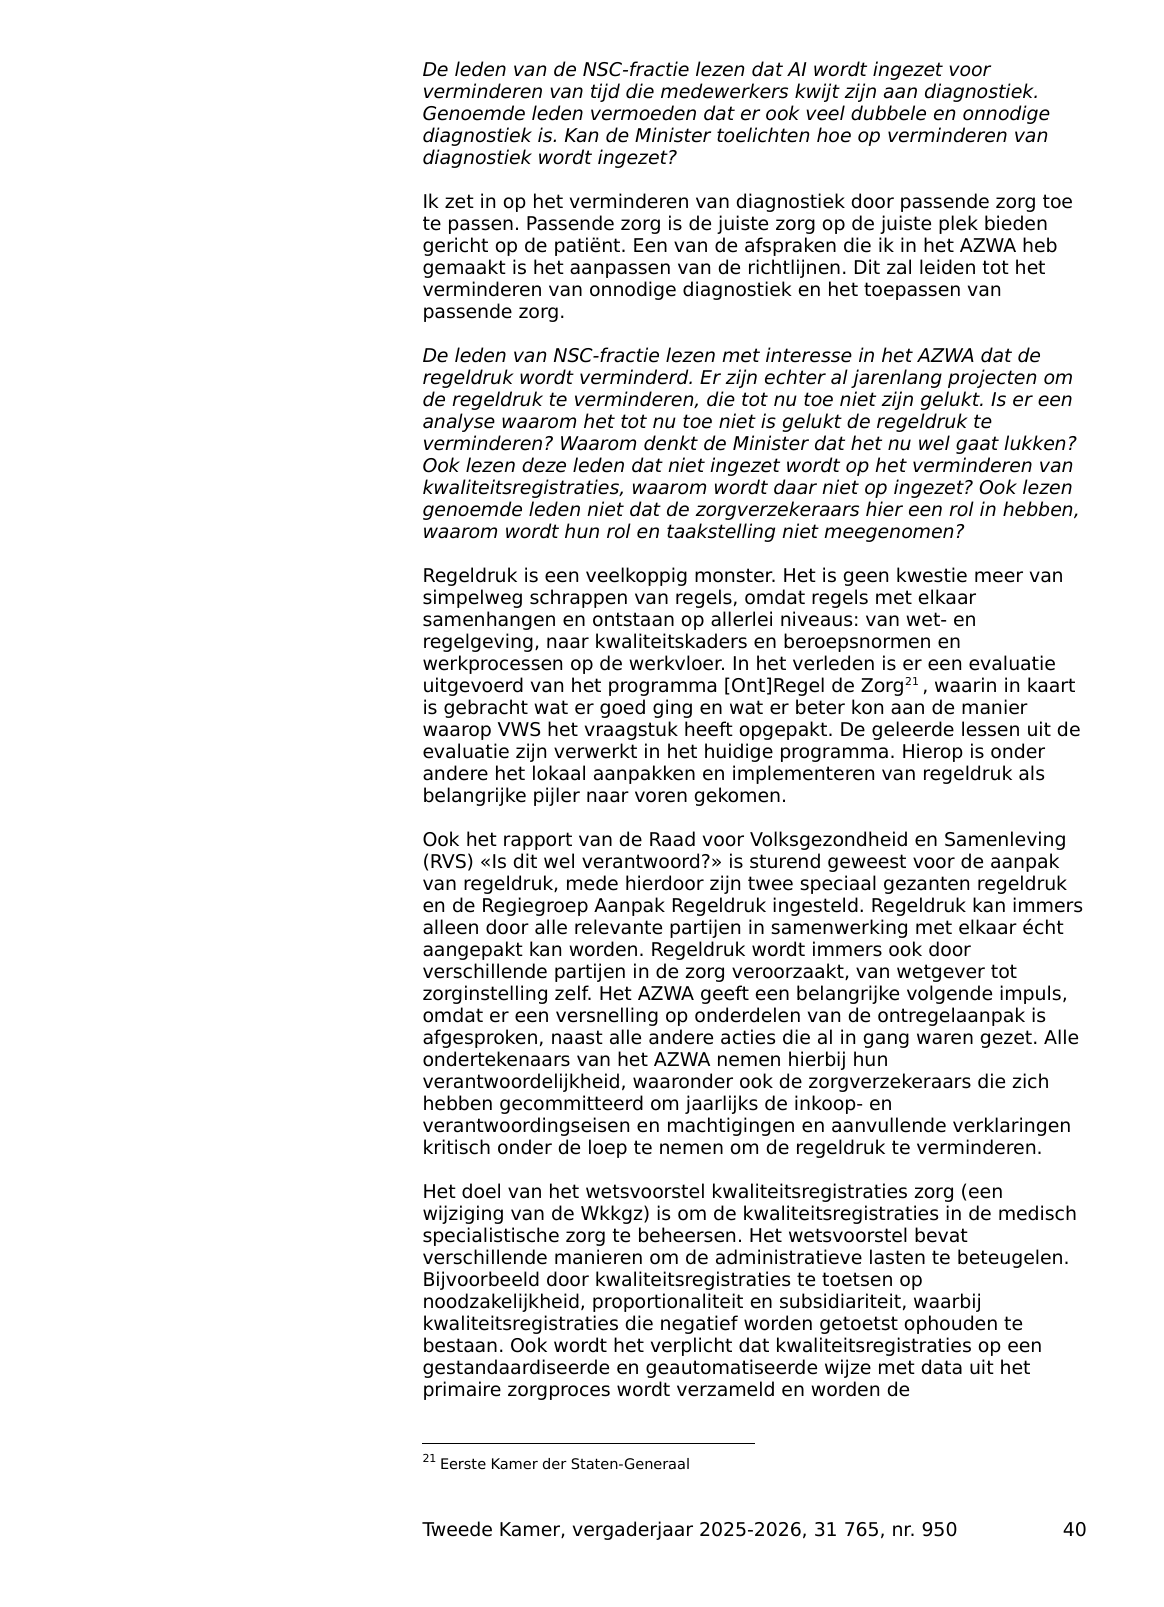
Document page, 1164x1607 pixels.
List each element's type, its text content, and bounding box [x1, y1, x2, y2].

text Regeldruk is een veelkoppig monster. Het is geen kwestie meer van simpelweg schrappen van regels, omdat regels met elkaar samenhangen en ontstaan op allerlei niveaus: van wet- en regelgeving, naar kwaliteitskaders en beroepsnormen en werkprocessen op de werkvloer. In het verleden is er een evaluatie uitgevoerd van het programma [Ont]Regel de Zorg, waarin in kaart is gebracht wat er goed ging en wat er beter kon aan de manier waarop VWS het vraagstuk heeft opgepakt. De geleerde lessen uit de evaluatie zijn verwerkt in het huidige programma. Hierop is onder andere het lokaal aanpakken en implementeren van regeldruk als belangrijke pijler naar voren gekomen. [422, 565, 1087, 807]
text Ook het rapport van de Raad voor Volksgezondheid en Samenleving (RVS) «Is dit wel verantwoord?» is sturend geweest voor de aanpak van regeldruk, mede hierdoor zijn twee speciaal gezanten regeldruk en de Regiegroep Aanpak Regeldruk ingesteld. Regeldruk kan immers alleen door alle relevante partijen in samenwerking met elkaar écht aangepakt kan worden. Regeldruk wordt immers ook door verschillende partijen in de zorg veroorzaakt, van wetgever tot zorginstelling zelf. Het AZWA geeft een belangrijke volgende impuls, omdat er een versnelling op onderdelen van de ontregelaanpak is afgesproken, naast alle andere acties die al in gang waren gezet. Alle ondertekenaars van het AZWA nemen hierbij hun verantwoordelijkheid, waaronder ook de zorgverzekeraars die zich hebben gecommitteerd om jaarlijks de inkoop- en verantwoordingseisen en machtigingen en aanvullende verklaringen kritisch onder de loep te nemen om de regeldruk te verminderen. [422, 829, 1087, 1159]
text De leden van de NSC-fractie lezen dat AI wordt ingezet voor verminderen van tijd die medewerkers kwijt zijn aan diagnostiek. Genoemde leden vermoeden dat er ook veel dubbele en onnodige diagnostiek is. Kan de Minister toelichten hoe op verminderen van diagnostiek wordt ingezet? [422, 59, 1087, 169]
text De leden van NSC-fractie lezen met interesse in het AZWA dat de regeldruk wordt verminderd. Er zijn echter al jarenlang projecten om de regeldruk te verminderen, die tot nu toe niet zijn gelukt. Is er een analyse waarom het tot nu toe niet is gelukt de regeldruk te verminderen? Waarom denkt de Minister dat het nu wel gaat lukken? Ook lezen deze leden dat niet ingezet wordt op het verminderen van kwaliteitsregistraties, waarom wordt daar niet op ingezet? Ook lezen genoemde leden niet dat de zorgverzekeraars hier een rol in hebben, waarom wordt hun rol en taakstelling niet meegenomen? [422, 345, 1087, 543]
text Ik zet in op het verminderen van diagnostiek door passende zorg toe te passen. Passende zorg is de juiste zorg op de juiste plek bieden gericht op de patiënt. Een van de afspraken die ik in het AZWA heb gemaakt is het aanpassen van de richtlijnen. Dit zal leiden tot het verminderen van onnodige diagnostiek en het toepassen van passende zorg. [422, 191, 1087, 323]
text Eerste Kamer der Staten-Generaal [422, 1452, 1087, 1474]
text Het doel van het wetsvoorstel kwaliteitsregistraties zorg (een wijziging van de Wkkgz) is om de kwaliteitsregistraties in de medisch specialistische zorg te beheersen. Het wetsvoorstel bevat verschillende manieren om de administratieve lasten te beteugelen. Bijvoorbeeld door kwaliteitsregistraties te toetsen op noodzakelijkheid, proportionaliteit en subsidiariteit, waarbij kwaliteitsregistraties die negatief worden getoetst ophouden te bestaan. Ook wordt het verplicht dat kwaliteitsregistraties op een gestandaardiseerde en geautomatiseerde wijze met data uit het primaire zorgproces wordt verzameld en worden de [422, 1181, 1087, 1401]
